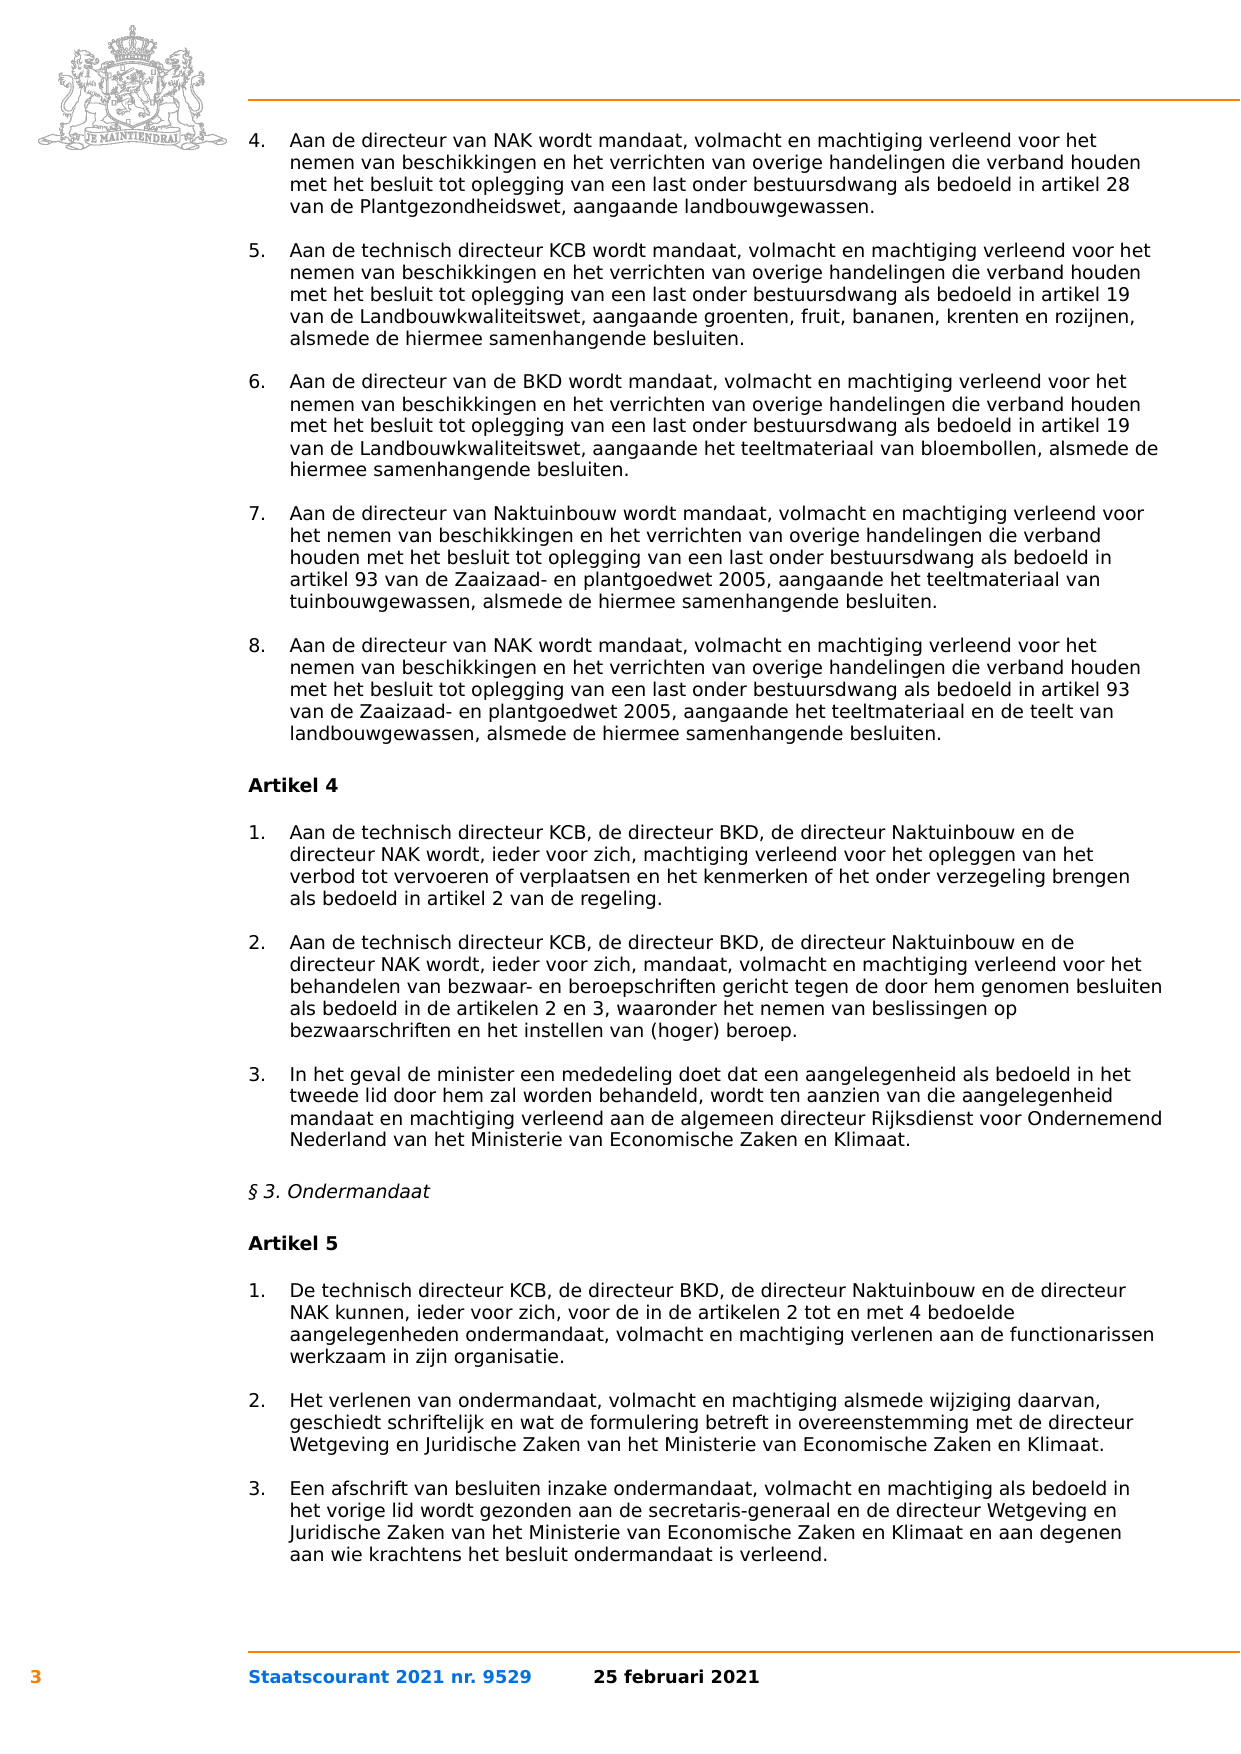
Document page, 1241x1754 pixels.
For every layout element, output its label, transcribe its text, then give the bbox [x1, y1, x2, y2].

text 6. Aan de directeur van de BKD wordt mandaat, volmacht en machtiging verleend voor het nemen van beschikkingen en het verrichten van overige handelingen die verband houden met het besluit tot oplegging van een last onder bestuursdwang als bedoeld in artikel 19 van de Landbouwkwaliteitswet, aangaande het teeltmateriaal van bloembollen, alsmede de hiermee samenhangende besluiten. [248, 371, 1163, 481]
text 2. Het verlenen van ondermandaat, volmacht en machtiging alsmede wijziging daarvan, geschiedt schriftelijk en wat de formulering betreft in overeenstemming met de directeur Wetgeving en Juridische Zaken van het Ministerie van Economische Zaken en Klimaat. [248, 1390, 1163, 1456]
picture [38, 25, 227, 150]
subtitle Artikel 4 [248, 775, 1163, 797]
text 1. De technisch directeur KCB, de directeur BKD, de directeur Naktuinbouw en de directeur NAK kunnen, ieder voor zich, voor de in de artikelen 2 tot en met 4 bedoelde aangelegenheden ondermandaat, volmacht en machtiging verlenen aan de functionarissen werkzaam in zijn organisatie. [248, 1280, 1163, 1368]
subtitle § 3. Ondermandaat [248, 1181, 1163, 1203]
text 5. Aan de technisch directeur KCB wordt mandaat, volmacht en machtiging verleend voor het nemen van beschikkingen en het verrichten van overige handelingen die verband houden met het besluit tot oplegging van een last onder bestuursdwang als bedoeld in artikel 19 van de Landbouwkwaliteitswet, aangaande groenten, fruit, bananen, krenten en rozijnen, alsmede de hiermee samenhangende besluiten. [248, 240, 1163, 349]
text 2. Aan de technisch directeur KCB, de directeur BKD, de directeur Naktuinbouw en de directeur NAK wordt, ieder voor zich, mandaat, volmacht en machtiging verleend voor het behandelen van bezwaar- en beroepschriften gericht tegen de door hem genomen besluiten als bedoeld in de artikelen 2 en 3, waaronder het nemen van beslissingen op bezwaarschriften en het instellen van (hoger) beroep. [248, 932, 1163, 1042]
subtitle Artikel 5 [248, 1233, 1163, 1255]
text 1. Aan de technisch directeur KCB, de directeur BKD, de directeur Naktuinbouw en de directeur NAK wordt, ieder voor zich, machtiging verleend voor het opleggen van het verbod tot vervoeren of verplaatsen en het kenmerken of het onder verzegeling brengen als bedoeld in artikel 2 van de regeling. [248, 822, 1163, 910]
text 8. Aan de directeur van NAK wordt mandaat, volmacht en machtiging verleend voor het nemen van beschikkingen en het verrichten van overige handelingen die verband houden met het besluit tot oplegging van een last onder bestuursdwang als bedoeld in artikel 93 van de Zaaizaad- en plantgoedwet 2005, aangaande het teeltmateriaal en de teelt van landbouwgewassen, alsmede de hiermee samenhangende besluiten. [248, 635, 1163, 745]
text 3. In het geval de minister een mededeling doet dat een aangelegenheid als bedoeld in het tweede lid door hem zal worden behandeld, wordt ten aanzien van die aangelegenheid mandaat en machtiging verleend aan de algemeen directeur Rijksdienst voor Ondernemend Nederland van het Ministerie van Economische Zaken en Klimaat. [248, 1063, 1163, 1151]
text 7. Aan de directeur van Naktuinbouw wordt mandaat, volmacht en machtiging verleend voor het nemen van beschikkingen en het verrichten van overige handelingen die verband houden met het besluit tot oplegging van een last onder bestuursdwang als bedoeld in artikel 93 van de Zaaizaad- en plantgoedwet 2005, aangaande het teeltmateriaal van tuinbouwgewassen, alsmede de hiermee samenhangende besluiten. [248, 503, 1163, 613]
text 4. Aan de directeur van NAK wordt mandaat, volmacht en machtiging verleend voor het nemen van beschikkingen en het verrichten van overige handelingen die verband houden met het besluit tot oplegging van een last onder bestuursdwang als bedoeld in artikel 28 van de Plantgezondheidswet, aangaande landbouwgewassen. [248, 130, 1163, 218]
text 3. Een afschrift van besluiten inzake ondermandaat, volmacht en machtiging als bedoeld in het vorige lid wordt gezonden aan de secretaris-generaal en de directeur Wetgeving en Juridische Zaken van het Ministerie van Economische Zaken en Klimaat en aan degenen aan wie krachtens het besluit ondermandaat is verleend. [248, 1478, 1163, 1566]
